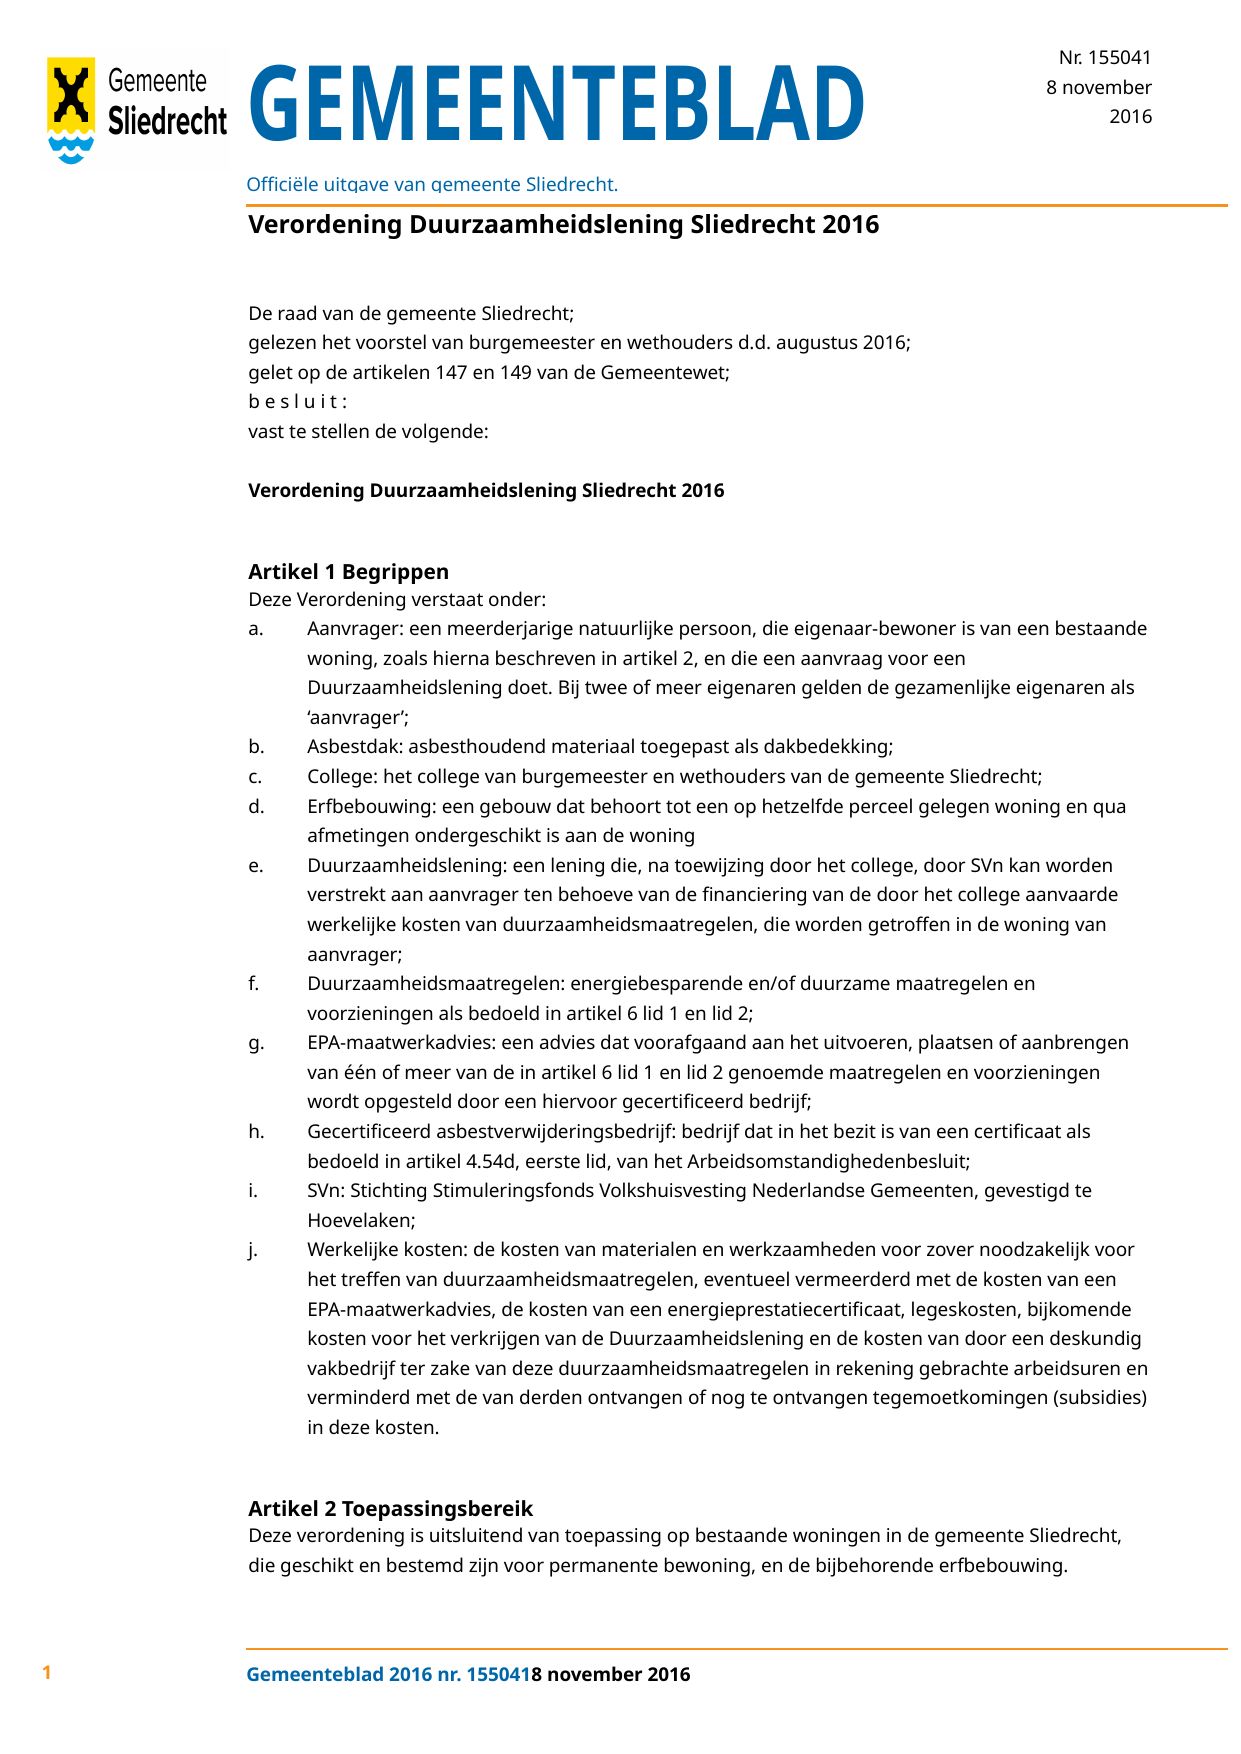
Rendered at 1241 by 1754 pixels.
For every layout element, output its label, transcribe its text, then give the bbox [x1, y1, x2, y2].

text De raad van de gemeente Sliedrecht; [248, 300, 1152, 326]
text Deze Verordening verstaat onder: [248, 586, 1152, 612]
list Werkelijke kosten: de kosten van materialen en werkzaamheden voor zover noodzakelijk voor het treffen van duurzaamheidsmaatregelen, eventueel vermeerderd met de kosten van een EPA-maatwerkadvies, de kosten van een energieprestatiecertificaat, legeskosten, bijkomende kosten voor het verkrijgen van de Duurzaamheidslening en de kosten van door een deskundig vakbedrijf ter zake van deze duurzaamheidsmaatregelen in rekening gebrachte arbeidsuren en verminderd met de van derden ontvangen of nog te ontvangen tegemoetkomingen (subsidies) in deze kosten. [248, 1237, 1152, 1440]
list Aanvrager: een meerderjarige natuurlijke persoon, die eigenaar-bewoner is van een bestaande woning, zoals hierna beschreven in artikel 2, en die een aanvraag voor een Duurzaamheidslening doet. Bij twee of meer eigenaren gelden de gezamenlijke eigenaren als ‘aanvrager’; [248, 615, 1152, 730]
text Verordening Duurzaamheidslening Sliedrecht 2016 [248, 207, 1152, 241]
text vast te stellen de volgende: [248, 418, 1152, 444]
text Artikel 2 Toepassingsbereik [248, 1494, 1152, 1523]
list Gecertificeerd asbestverwijderingsbedrijf: bedrijf dat in het bezit is van een certificaat als bedoeld in artikel 4.54d, eerste lid, van het Arbeidsomstandighedenbesluit; [248, 1118, 1152, 1174]
text b e s l u i t : [248, 389, 1152, 414]
picture [41, 47, 231, 172]
list Asbestdak: asbesthoudend materiaal toegepast als dakbedekking; [248, 734, 1152, 759]
list SVn: Stichting Stimuleringsfonds Volkshuisvesting Nederlandse Gemeenten, gevestigd te Hoevelaken; [248, 1177, 1152, 1233]
text Deze verordening is uitsluitend van toepassing op bestaande woningen in de gemeente Sliedrecht, die geschikt en bestemd zijn voor permanente bewoning, en de bijbehorende erfbebouwing. [248, 1523, 1152, 1578]
list Duurzaamheidslening: een lening die, na toewijzing door het college, door SVn kan worden verstrekt aan aanvrager ten behoeve van de financiering van de door het college aanvaarde werkelijke kosten van duurzaamheidsmaatregelen, die worden getroffen in de woning van aanvrager; [248, 852, 1152, 967]
list College: het college van burgemeester en wethouders van de gemeente Sliedrecht; [248, 763, 1152, 789]
text Artikel 1 Begrippen [248, 557, 1152, 586]
list Duurzaamheidsmaatregelen: energiebesparende en/of duurzame maatregelen en voorzieningen als bedoeld in artikel 6 lid 1 en lid 2; [248, 970, 1152, 1026]
list EPA-maatwerkadvies: een advies dat voorafgaand aan het uitvoeren, plaatsen of aanbrengen van één of meer van de in artikel 6 lid 1 en lid 2 genoemde maatregelen en voorzieningen wordt opgesteld door een hiervoor gecertificeerd bedrijf; [248, 1029, 1152, 1114]
list Erfbebouwing: een gebouw dat behoort tot een op hetzelfde perceel gelegen woning en qua afmetingen ondergeschikt is aan de woning [248, 793, 1152, 848]
text gelet op de artikelen 147 en 149 van de Gemeentewet; [248, 359, 1152, 385]
text Verordening Duurzaamheidslening Sliedrecht 2016 [248, 477, 1152, 503]
text gelezen het voorstel van burgemeester en wethouders d.d. augustus 2016; [248, 329, 1152, 355]
